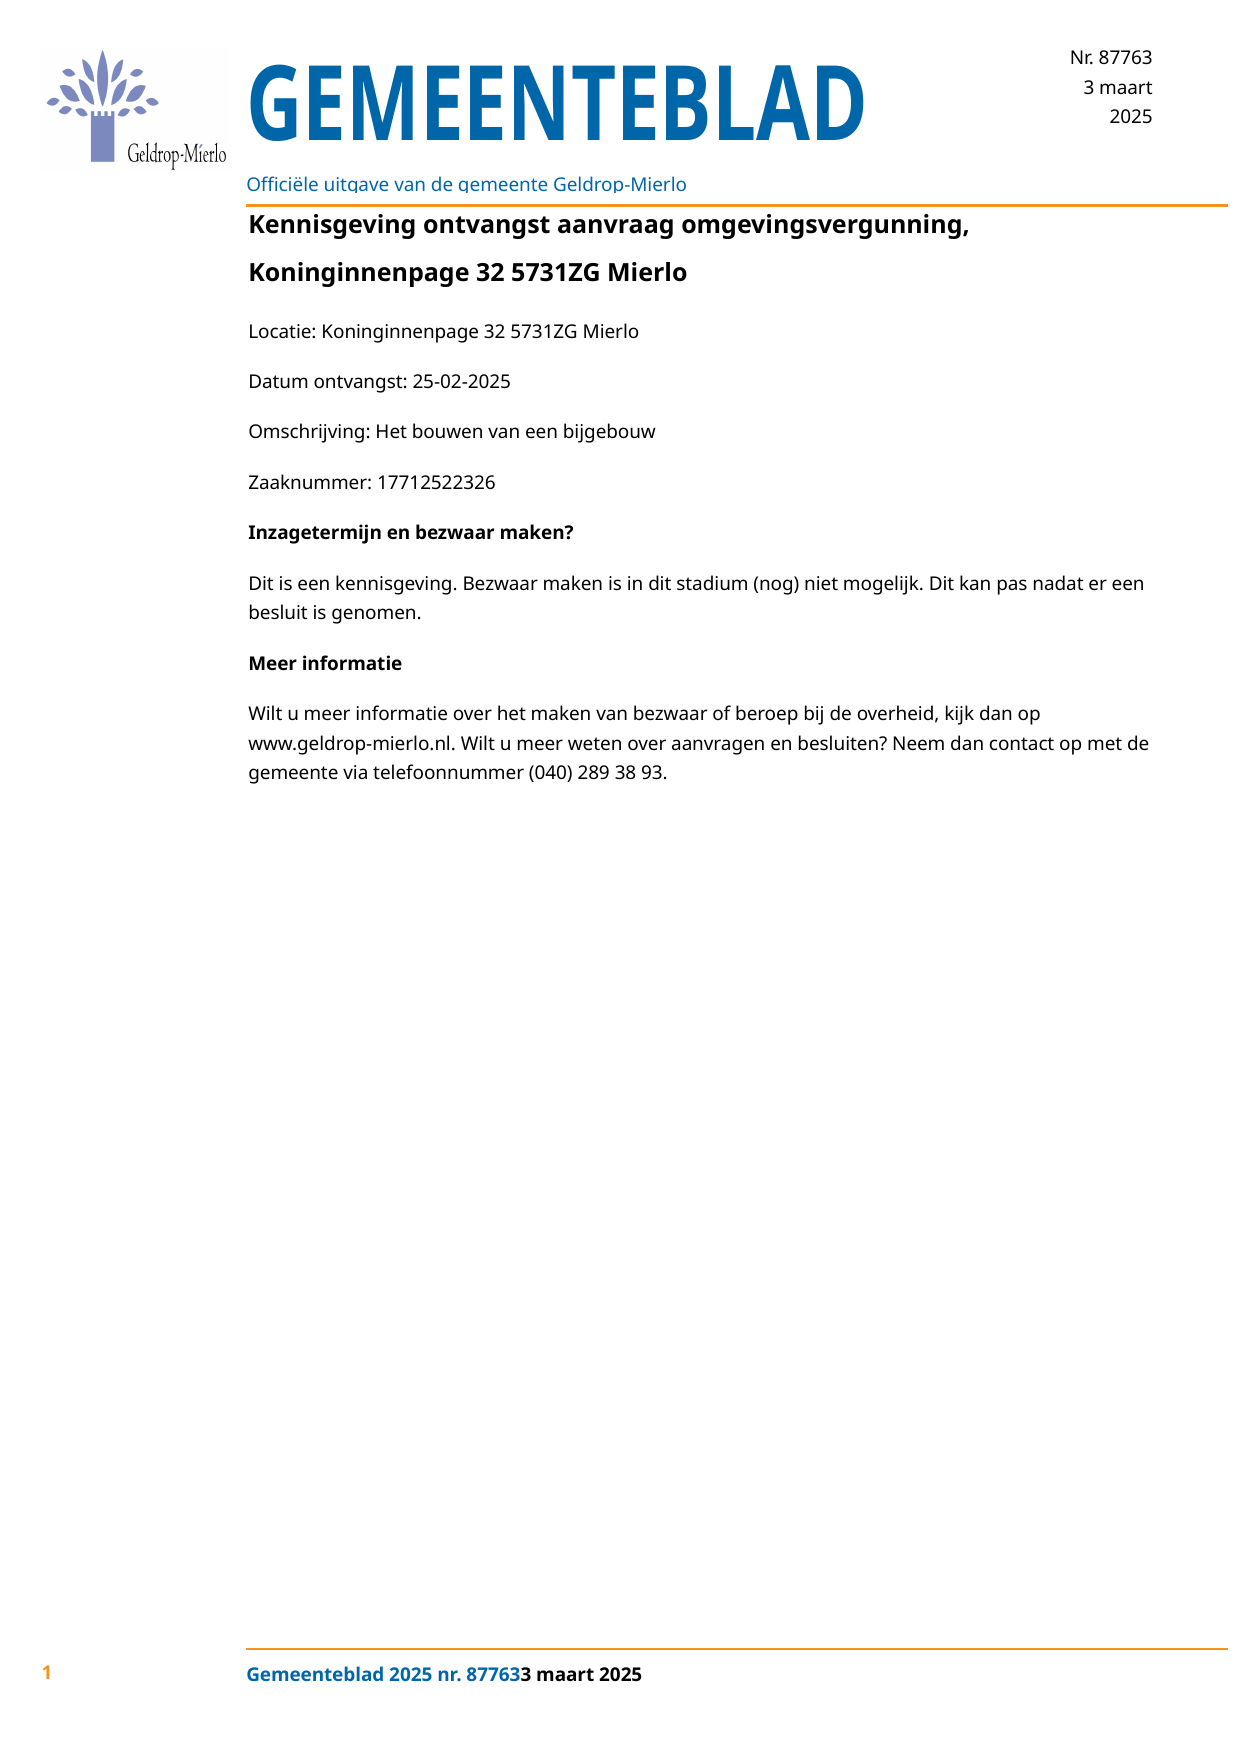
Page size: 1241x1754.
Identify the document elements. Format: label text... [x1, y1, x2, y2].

text Zaaknummer: 17712522326 [248, 469, 1152, 495]
text Datum ontvangst: 25-02-2025 [248, 368, 1152, 394]
text Meer informatie [248, 650, 1152, 676]
text Kennisgeving ontvangst aanvraag omgevingsvergunning, Koninginnenpage 32 5731ZG Mierlo [248, 207, 1152, 288]
text Dit is een kennisgeving. Bezwaar maken is in dit stadium (nog) niet mogelijk. Dit kan pas nadat er een besluit is genomen. [248, 570, 1152, 625]
text Locatie: Koninginnenpage 32 5731ZG Mierlo [248, 318, 1152, 344]
text Wilt u meer informatie over het maken van bezwaar of beroep bij de overheid, kijk dan op www.geldrop-mierlo.nl. Wilt u meer weten over aanvragen en besluiten? Neem dan contact op met de gemeente via telefoonnummer (040) 289 38 93. [248, 700, 1152, 785]
text Omschrijving: Het bouwen van een bijgebouw [248, 419, 1152, 444]
text Inzagetermijn en bezwaar maken? [248, 519, 1152, 545]
picture [41, 47, 231, 172]
